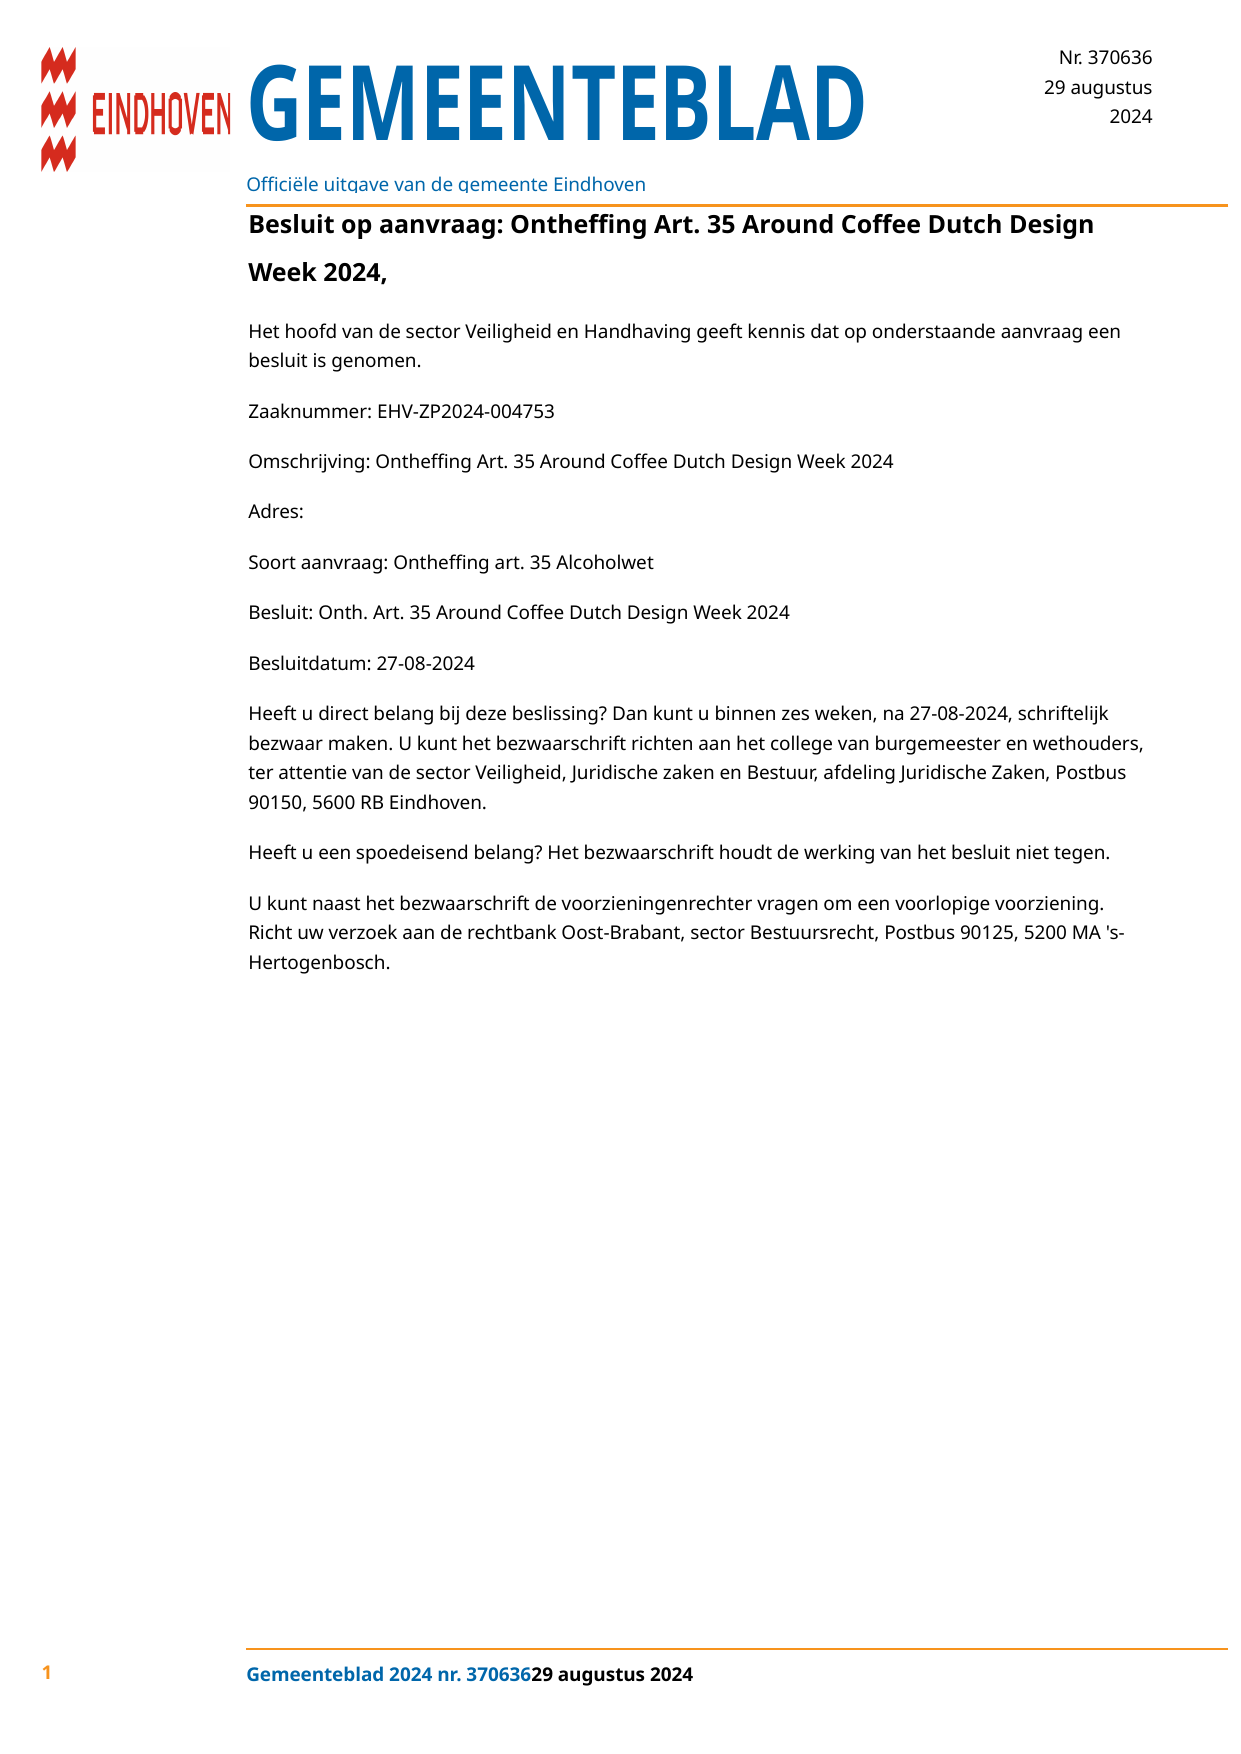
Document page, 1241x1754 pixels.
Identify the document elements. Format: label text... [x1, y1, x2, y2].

text Besluitdatum: 27-08-2024 [248, 650, 1152, 676]
text Heeft u een spoedeisend belang? Het bezwaarschrift houdt de werking van het besluit niet tegen. [248, 839, 1152, 865]
text Besluit: Onth. Art. 35 Around Coffee Dutch Design Week 2024 [248, 599, 1152, 625]
text Besluit op aanvraag: Ontheffing Art. 35 Around Coffee Dutch Design Week 2024, [248, 207, 1152, 288]
picture [41, 47, 231, 172]
text U kunt naast het bezwaarschrift de voorzieningenrechter vragen om een voorlopige voorziening. Richt uw verzoek aan de rechtbank Oost-Brabant, sector Bestuursrecht, Postbus 90125, 5200 MA 's-Hertogenbosch. [248, 890, 1152, 975]
text Omschrijving: Ontheffing Art. 35 Around Coffee Dutch Design Week 2024 [248, 448, 1152, 474]
text Soort aanvraag: Ontheffing art. 35 Alcoholwet [248, 549, 1152, 575]
text Heeft u direct belang bij deze beslissing? Dan kunt u binnen zes weken, na 27-08-2024, schriftelijk bezwaar maken. U kunt het bezwaarschrift richten aan het college van burgemeester en wethouders, ter attentie van de sector Veiligheid, Juridische zaken en Bestuur, afdeling Juridische Zaken, Postbus 90150, 5600 RB Eindhoven. [248, 700, 1152, 815]
text Het hoofd van de sector Veiligheid en Handhaving geeft kennis dat op onderstaande aanvraag een besluit is genomen. [248, 318, 1152, 373]
text Zaaknummer: EHV-ZP2024-004753 [248, 398, 1152, 424]
text Adres: [248, 499, 1152, 524]
